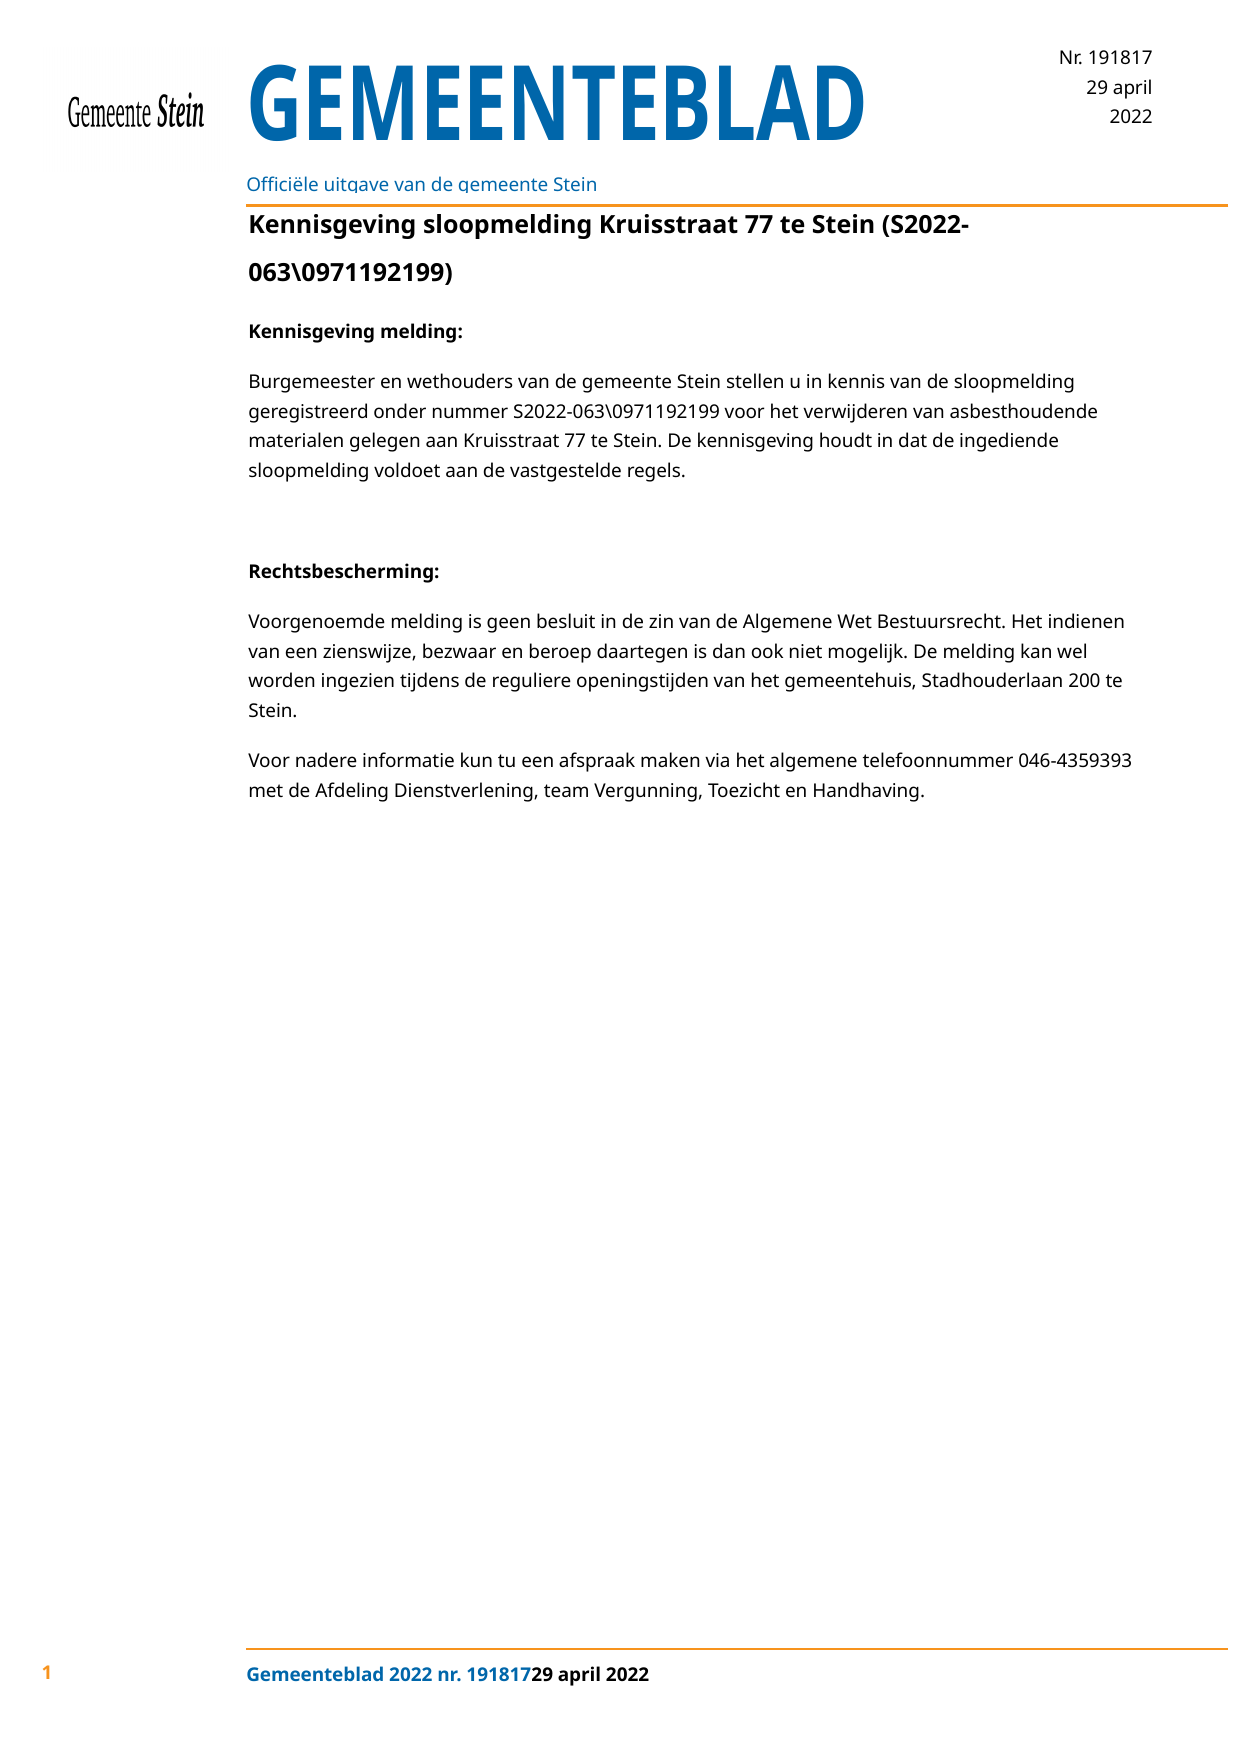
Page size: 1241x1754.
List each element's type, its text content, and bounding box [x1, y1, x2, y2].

text Rechtsbescherming: [248, 558, 1152, 584]
text Kennisgeving sloopmelding Kruisstraat 77 te Stein (S2022-063\0971192199) [248, 207, 1152, 288]
text Voorgenoemde melding is geen besluit in de zin van de Algemene Wet Bestuursrecht. Het indienen van een zienswijze, bezwaar en beroep daartegen is dan ook niet mogelijk. De melding kan wel worden ingezien tijdens de reguliere openingstijden van het gemeentehuis, Stadhouderlaan 200 te Stein. [248, 608, 1152, 723]
text Burgemeester en wethouders van de gemeente Stein stellen u in kennis van de sloopmelding geregistreerd onder nummer S2022-063\0971192199 voor het verwijderen van asbesthoudende materialen gelegen aan Kruisstraat 77 te Stein. De kennisgeving houdt in dat de ingediende sloopmelding voldoet aan de vastgestelde regels. [248, 368, 1152, 483]
picture [41, 47, 231, 172]
text Voor nadere informatie kun tu een afspraak maken via het algemene telefoonnummer 046-4359393 met de Afdeling Dienstverlening, team Vergunning, Toezicht en Handhaving. [248, 747, 1152, 803]
text Kennisgeving melding: [248, 318, 1152, 344]
